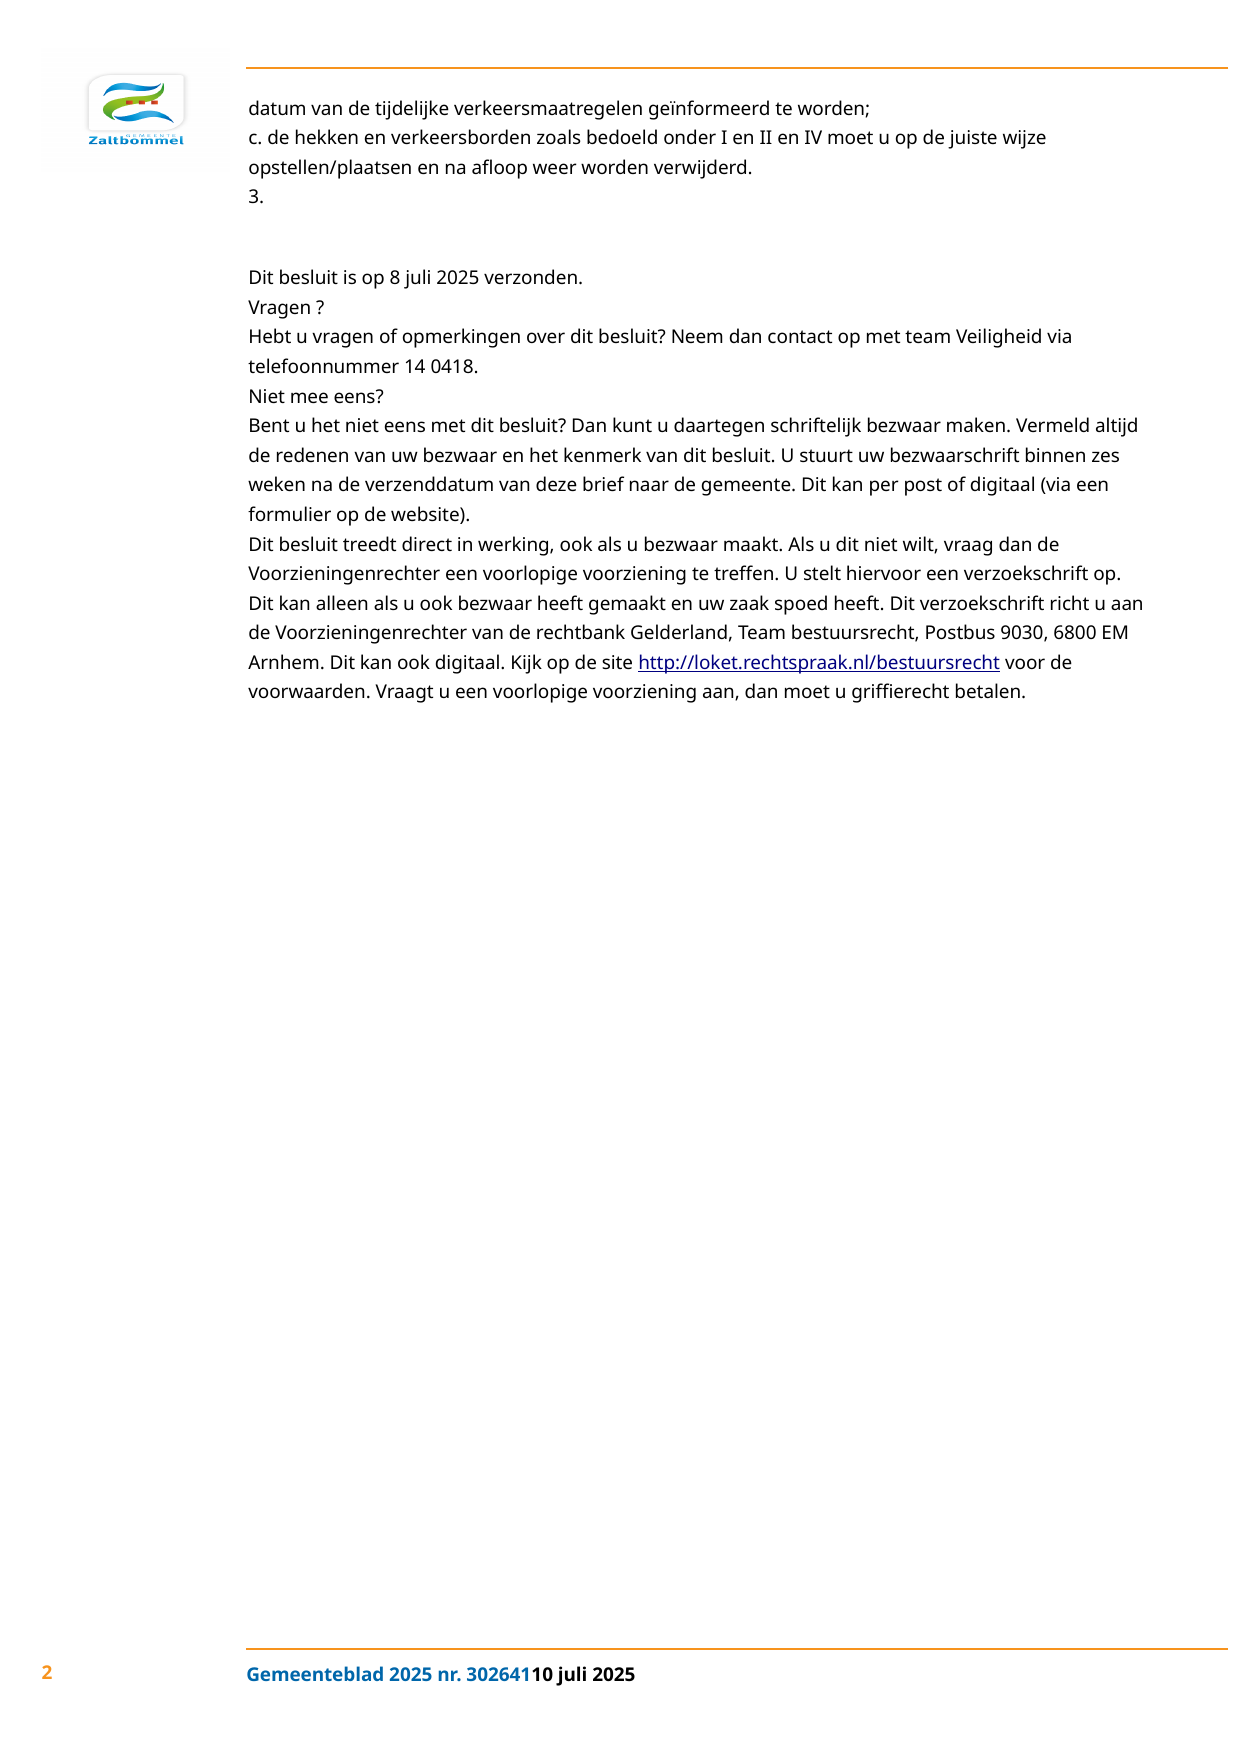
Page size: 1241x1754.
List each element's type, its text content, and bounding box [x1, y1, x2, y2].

text datum van de tijdelijke verkeersmaatregelen geïnformeerd te worden; [248, 95, 1152, 121]
text Bent u het niet eens met dit besluit? Dan kunt u daartegen schriftelijk bezwaar maken. Vermeld altijd de redenen van uw bezwaar en het kenmerk van dit besluit. U stuurt uw bezwaarschrift binnen zes weken na de verzenddatum van deze brief naar de gemeente. Dit kan per post of digitaal (via een formulier op de website). [248, 412, 1152, 527]
text Dit besluit is op 8 juli 2025 verzonden. [248, 264, 1152, 290]
text c. de hekken en verkeersborden zoals bedoeld onder I en II en IV moet u op de juiste wijze opstellen/plaatsen en na afloop weer worden verwijderd. [248, 124, 1152, 180]
picture [41, 47, 231, 172]
text Dit besluit treedt direct in werking, ook als u bezwaar maakt. Als u dit niet wilt, vraag dan de Voorzieningenrechter een voorlopige voorziening te treffen. U stelt hiervoor een verzoekschrift op. Dit kan alleen als u ook bezwaar heeft gemaakt en uw zaak spoed heeft. Dit verzoekschrift richt u aan de Voorzieningenrechter van de rechtbank Gelderland, Team bestuursrecht, Postbus 9030, 6800 EM Arnhem. Dit kan ook digitaal. Kijk op de site http://loket.rechtspraak.nl/bestuursrecht voor de voorwaarden. Vraagt u een voorlopige voorziening aan, dan moet u griffierecht betalen. [248, 531, 1152, 704]
text Niet mee eens? [248, 383, 1152, 409]
text Hebt u vragen of opmerkingen over dit besluit? Neem dan contact op met team Veiligheid via telefoonnummer 14 0418. [248, 324, 1152, 379]
text Vragen ? [248, 294, 1152, 320]
text 3. [248, 183, 1152, 209]
